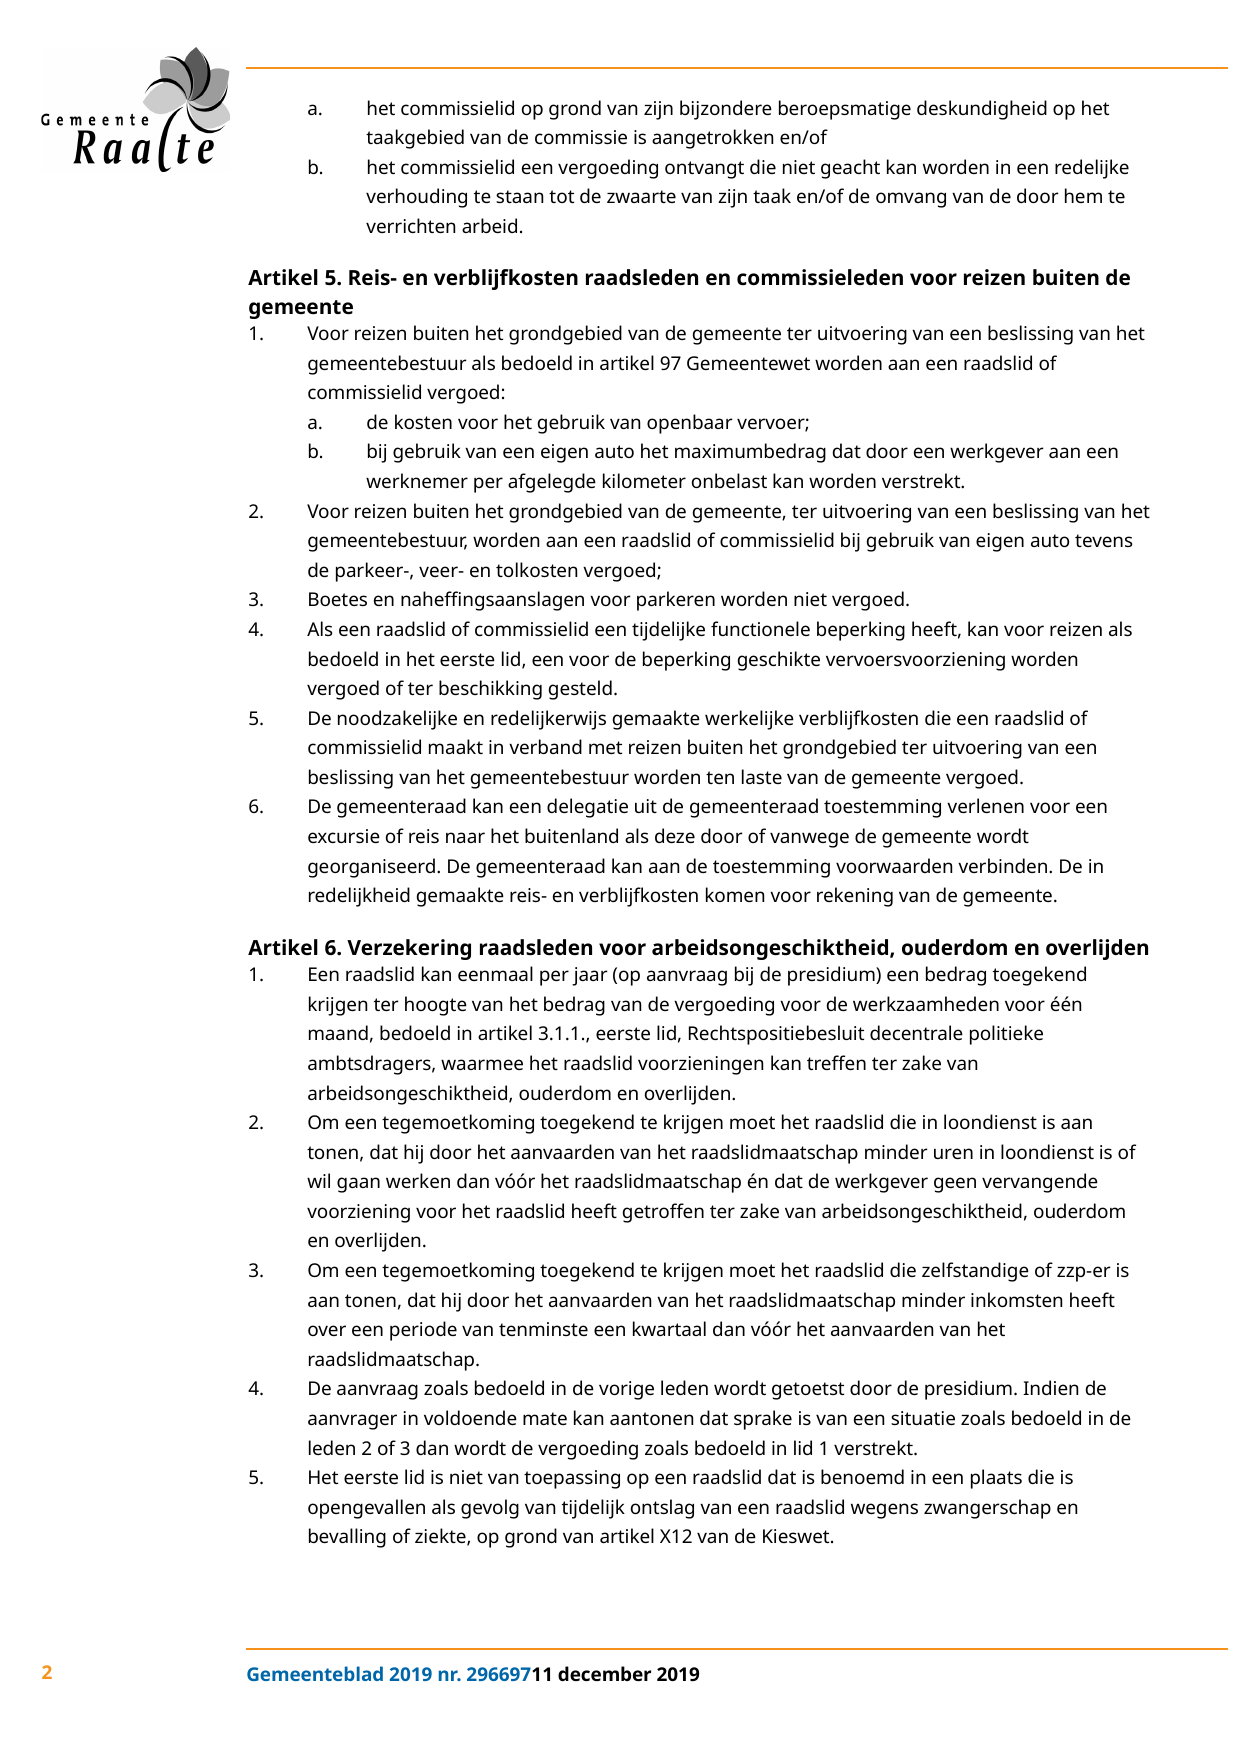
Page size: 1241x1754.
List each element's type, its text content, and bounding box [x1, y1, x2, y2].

list De aanvraag zoals bedoeld in de vorige leden wordt getoetst door de presidium. Indien de aanvrager in voldoende mate kan aantonen dat sprake is van een situatie zoals bedoeld in de leden 2 of 3 dan wordt de vergoeding zoals bedoeld in lid 1 verstrekt. [248, 1376, 1152, 1460]
list Een raadslid kan eenmaal per jaar (op aanvraag bij de presidium) een bedrag toegekend krijgen ter hoogte van het bedrag van de vergoeding voor de werkzaamheden voor één maand, bedoeld in artikel 3.1.1., eerste lid, Rechtspositiebesluit decentrale politieke ambtsdragers, waarmee het raadslid voorzieningen kan treffen ter zake van arbeidsongeschiktheid, ouderdom en overlijden. [248, 961, 1152, 1105]
list Om een tegemoetkoming toegekend te krijgen moet het raadslid die in loondienst is aan tonen, dat hij door het aanvaarden van het raadslidmaatschap minder uren in loondienst is of wil gaan werken dan vóór het raadslidmaatschap én dat de werkgever geen vervangende voorziening voor het raadslid heeft getroffen ter zake van arbeidsongeschiktheid, ouderdom en overlijden. [248, 1109, 1152, 1253]
list de kosten voor het gebruik van openbaar vervoer; [307, 409, 1152, 435]
text Artikel 5. Reis- en verblijfkosten raadsleden en commissieleden voor reizen buiten de gemeente [248, 263, 1152, 320]
list De noodzakelijke en redelijkerwijs gemaakte werkelijke verblijfkosten die een raadslid of commissielid maakt in verband met reizen buiten het grondgebied ter uitvoering van een beslissing van het gemeentebestuur worden ten laste van de gemeente vergoed. [248, 705, 1152, 790]
list Boetes en naheffingsaanslagen voor parkeren worden niet vergoed. [248, 587, 1152, 612]
picture [41, 47, 231, 172]
list De gemeenteraad kan een delegatie uit de gemeenteraad toestemming verlenen voor een excursie of reis naar het buitenland als deze door of vanwege de gemeente wordt georganiseerd. De gemeenteraad kan aan de toestemming voorwaarden verbinden. De in redelijkheid gemaakte reis- en verblijfkosten komen voor rekening van de gemeente. [248, 794, 1152, 908]
list het commissielid een vergoeding ontvangt die niet geacht kan worden in een redelijke verhouding te staan tot de zwaarte van zijn taak en/of de omvang van de door hem te verrichten arbeid. [307, 154, 1152, 239]
text Artikel 6. Verzekering raadsleden voor arbeidsongeschiktheid, ouderdom en overlijden [248, 933, 1152, 961]
list Om een tegemoetkoming toegekend te krijgen moet het raadslid die zelfstandige of zzp-er is aan tonen, dat hij door het aanvaarden van het raadslidmaatschap minder inkomsten heeft over een periode van tenminste een kwartaal dan vóór het aanvaarden van het raadslidmaatschap. [248, 1257, 1152, 1372]
list Voor reizen buiten het grondgebied van de gemeente ter uitvoering van een beslissing van het gemeentebestuur als bedoeld in artikel 97 Gemeentewet worden aan een raadslid of commissielid vergoed: [248, 320, 1152, 405]
list Als een raadslid of commissielid een tijdelijke functionele beperking heeft, kan voor reizen als bedoeld in het eerste lid, een voor de beperking geschikte vervoersvoorziening worden vergoed of ter beschikking gesteld. [248, 616, 1152, 701]
list het commissielid op grond van zijn bijzondere beroepsmatige deskundigheid op het taakgebied van de commissie is aangetrokken en/of [307, 95, 1152, 150]
list bij gebruik van een eigen auto het maximumbedrag dat door een werkgever aan een werknemer per afgelegde kilometer onbelast kan worden verstrekt. [307, 439, 1152, 494]
list Het eerste lid is niet van toepassing op een raadslid dat is benoemd in een plaats die is opengevallen als gevolg van tijdelijk ontslag van een raadslid wegens zwangerschap en bevalling of ziekte, op grond van artikel X12 van de Kieswet. [248, 1464, 1152, 1549]
list Voor reizen buiten het grondgebied van de gemeente, ter uitvoering van een beslissing van het gemeentebestuur, worden aan een raadslid of commissielid bij gebruik van eigen auto tevens de parkeer-, veer- en tolkosten vergoed; [248, 498, 1152, 583]
